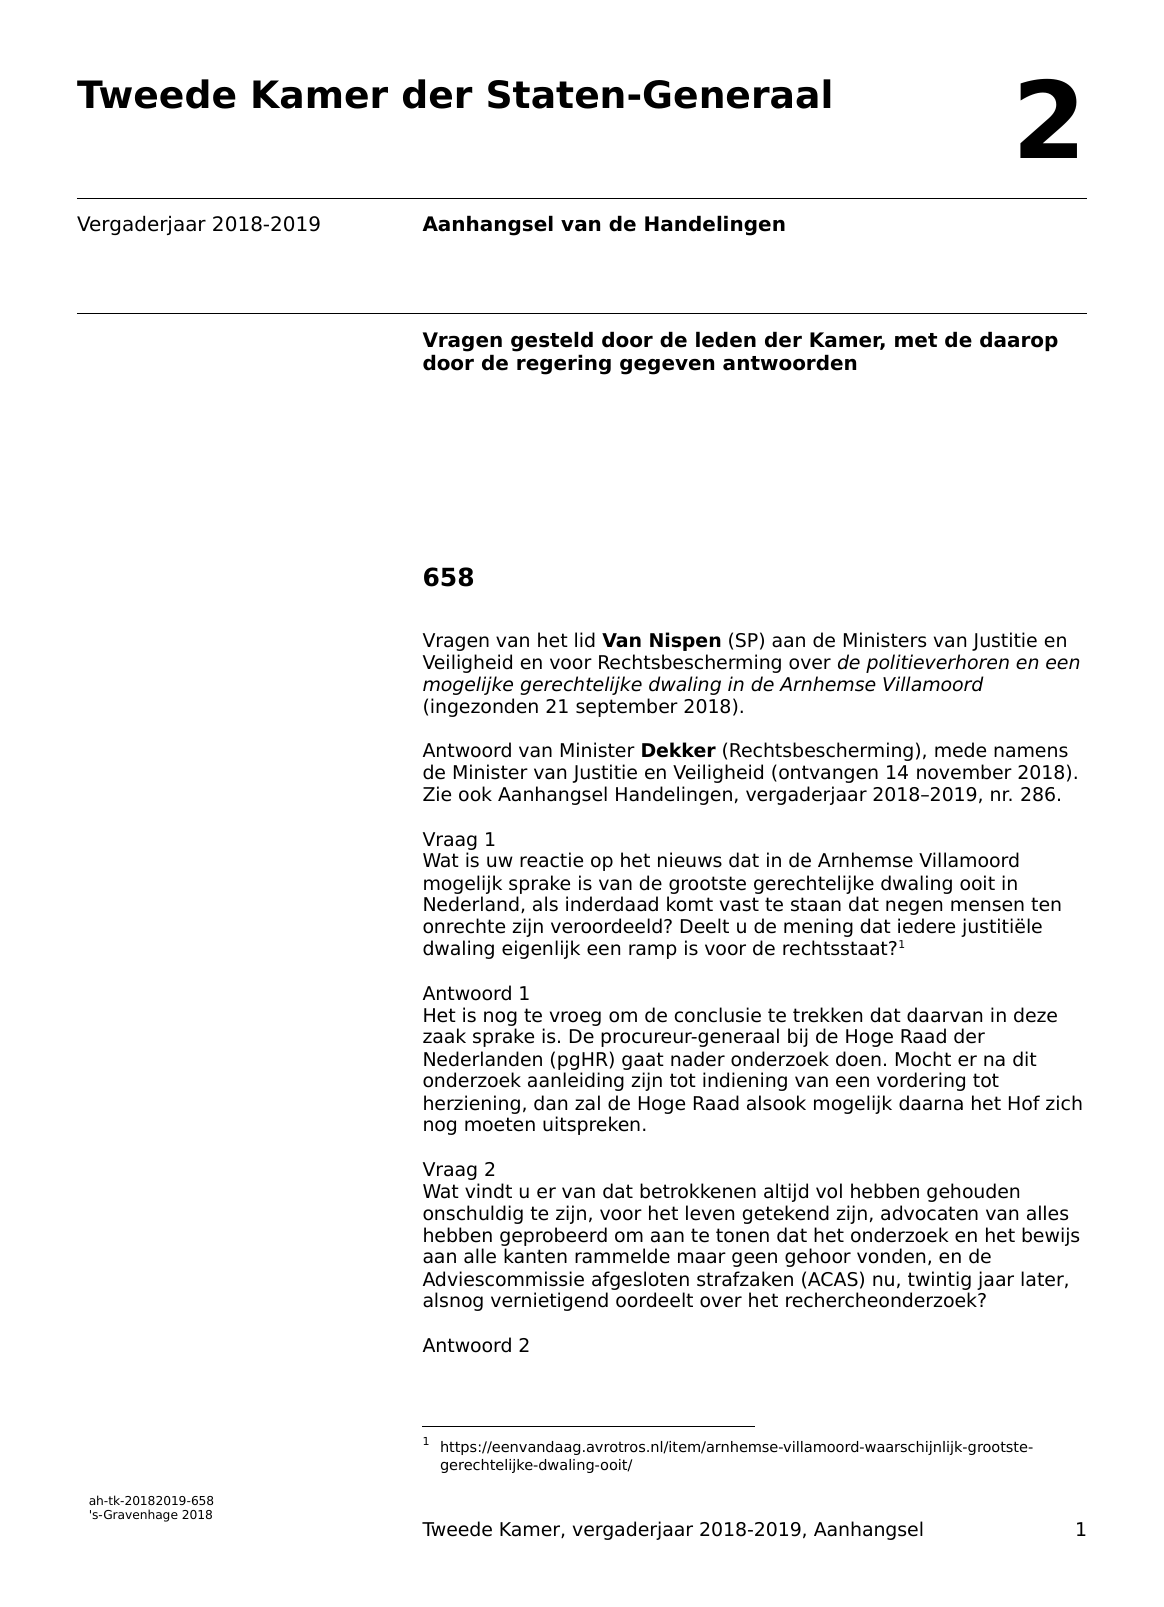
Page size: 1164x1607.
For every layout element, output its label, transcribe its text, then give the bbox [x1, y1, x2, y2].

table_header 2 [886, 59, 1087, 198]
table_cell Vragen gesteld door de leden der Kamer, met de daarop door de regering gegeven antwoorden [422, 314, 1087, 375]
text Vragen van het lid Van Nispen (SP) aan de Ministers van Justitie en Veiligheid en voor Rechtsbescherming over de politieverhoren en een mogelijke gerechtelijke dwaling in de Arnhemse Villamoord (ingezonden 21 september 2018). [422, 630, 1087, 718]
text Vraag 1 [422, 828, 1087, 850]
text 's-Gravenhage 2018 [88, 1508, 323, 1522]
text Vraag 2 [422, 1158, 1087, 1181]
text https://eenvandaag.avrotros.nl/item/arnhemse-villamoord-waarschijnlijk-grootste-gerechtelijke-dwaling-ooit/ [422, 1435, 1087, 1474]
text Wat vindt u er van dat betrokkenen altijd vol hebben gehouden onschuldig te zijn, voor het leven getekend zijn, advocaten van alles hebben geprobeerd om aan te tonen dat het onderzoek en het bewijs aan alle kanten rammelde maar geen gehoor vonden, en de Adviescommissie afgesloten strafzaken (ACAS) nu, twintig jaar later, alsnog vernietigend oordeelt over het rechercheonderzoek? [422, 1181, 1087, 1312]
table_cell Aanhangsel van de Handelingen [422, 199, 1087, 313]
text Het is nog te vroeg om de conclusie te trekken dat daarvan in deze zaak sprake is. De procureur-generaal bij de Hoge Raad der Nederlanden (pgHR) gaat nader onderzoek doen. Mocht er na dit onderzoek aanleiding zijn tot indiening van een vordering tot herziening, dan zal de Hoge Raad alsook mogelijk daarna het Hof zich nog moeten uitspreken. [422, 1004, 1087, 1136]
table_cell [77, 314, 422, 375]
text Antwoord 2 [422, 1334, 1087, 1357]
table_header Tweede Kamer der Staten-Generaal [77, 59, 886, 198]
text ah-tk-20182019-658 [88, 1494, 323, 1508]
table_cell Vergaderjaar 2018-2019 [77, 199, 422, 313]
text Wat is uw reactie op het nieuws dat in de Arnhemse Villamoord mogelijk sprake is van de grootste gerechtelijke dwaling ooit in Nederland, als inderdaad komt vast te staan dat negen mensen ten onrechte zijn veroordeeld? Deelt u de mening dat iedere justitiële dwaling eigenlijk een ramp is voor de rechtsstaat? [422, 850, 1087, 960]
text Antwoord 1 [422, 982, 1087, 1004]
text 658 [422, 563, 1087, 592]
text Antwoord van Minister Dekker (Rechtsbescherming), mede namens de Minister van Justitie en Veiligheid (ontvangen 14 november 2018). Zie ook Aanhangsel Handelingen, vergaderjaar 2018–2019, nr. 286. [422, 740, 1087, 806]
